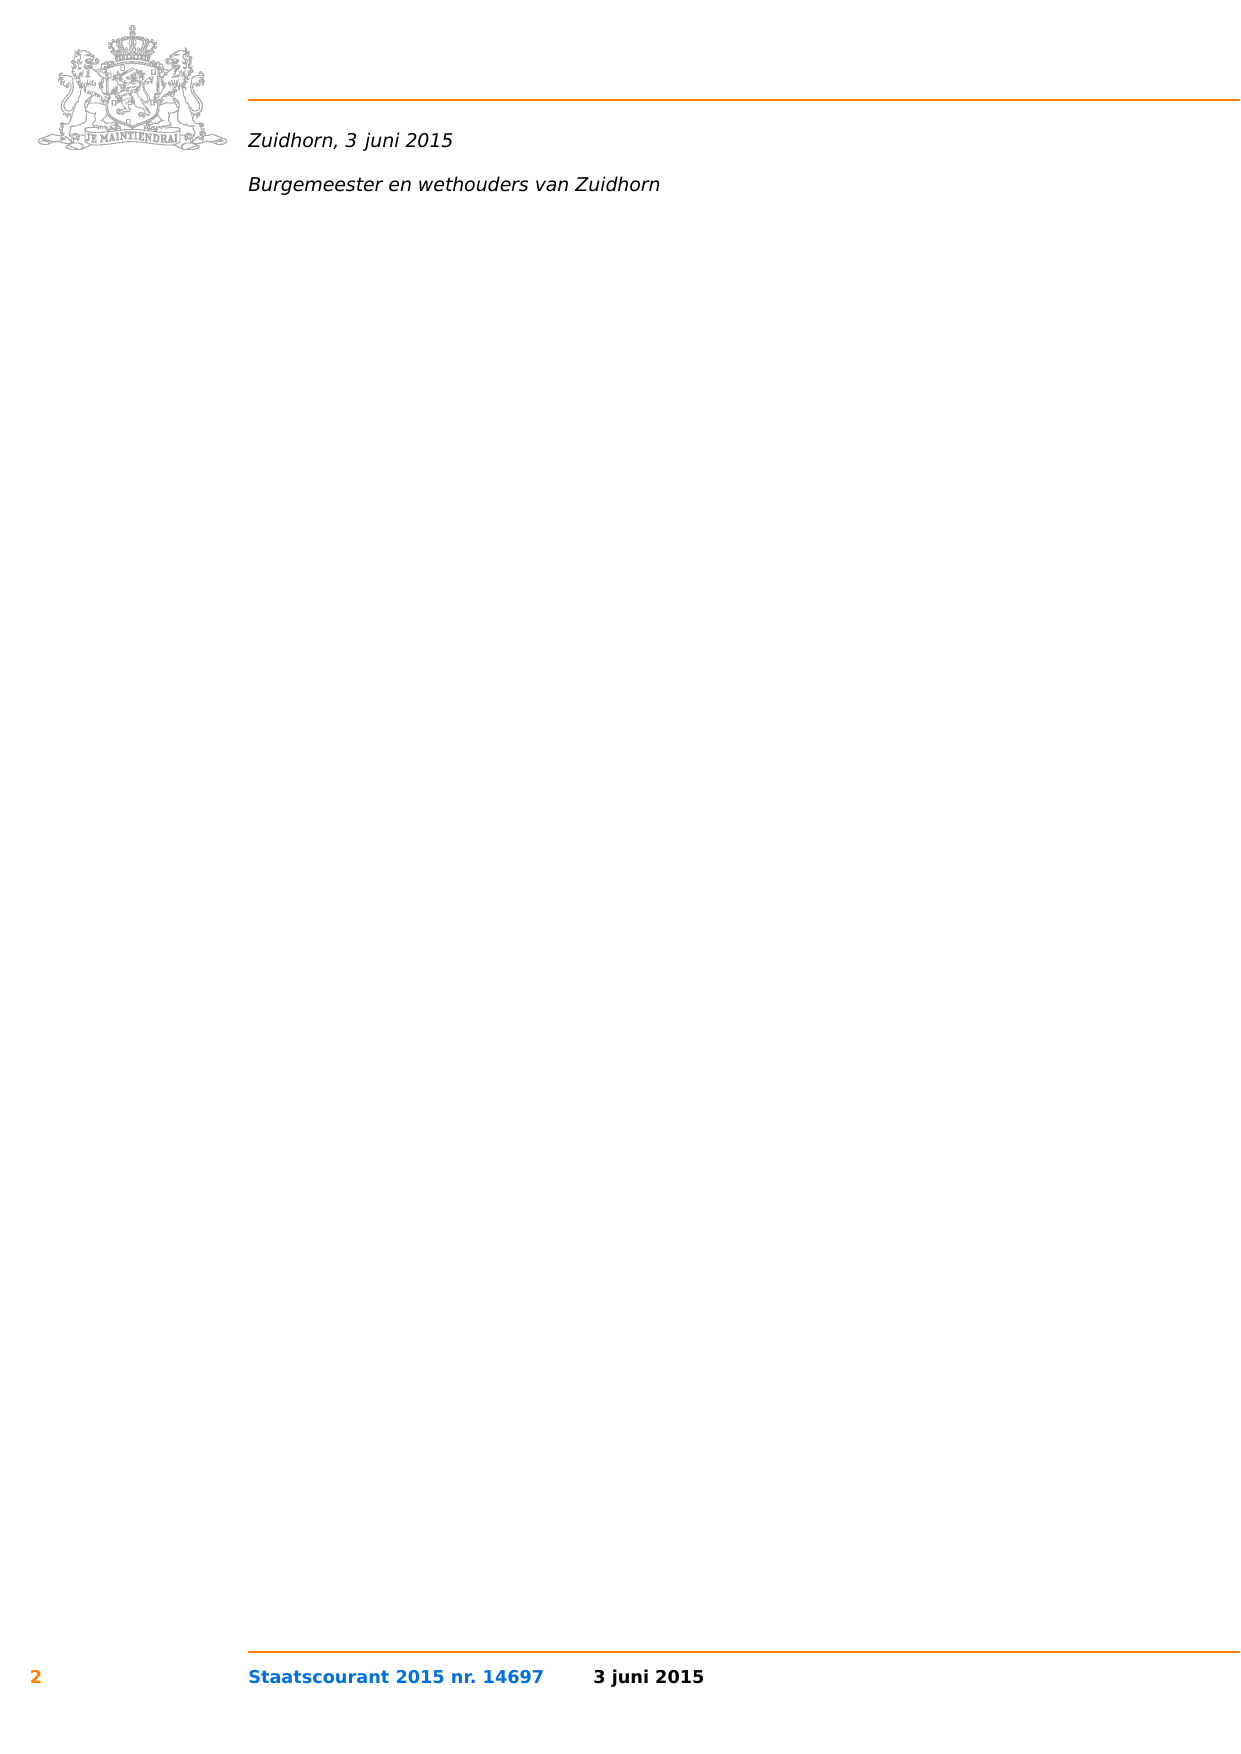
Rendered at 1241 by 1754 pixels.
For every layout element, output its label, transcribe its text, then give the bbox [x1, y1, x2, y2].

text Zuidhorn, 3 juni 2015 [248, 130, 1163, 152]
picture [38, 25, 227, 150]
text Burgemeester en wethouders van Zuidhorn [248, 174, 1163, 196]
